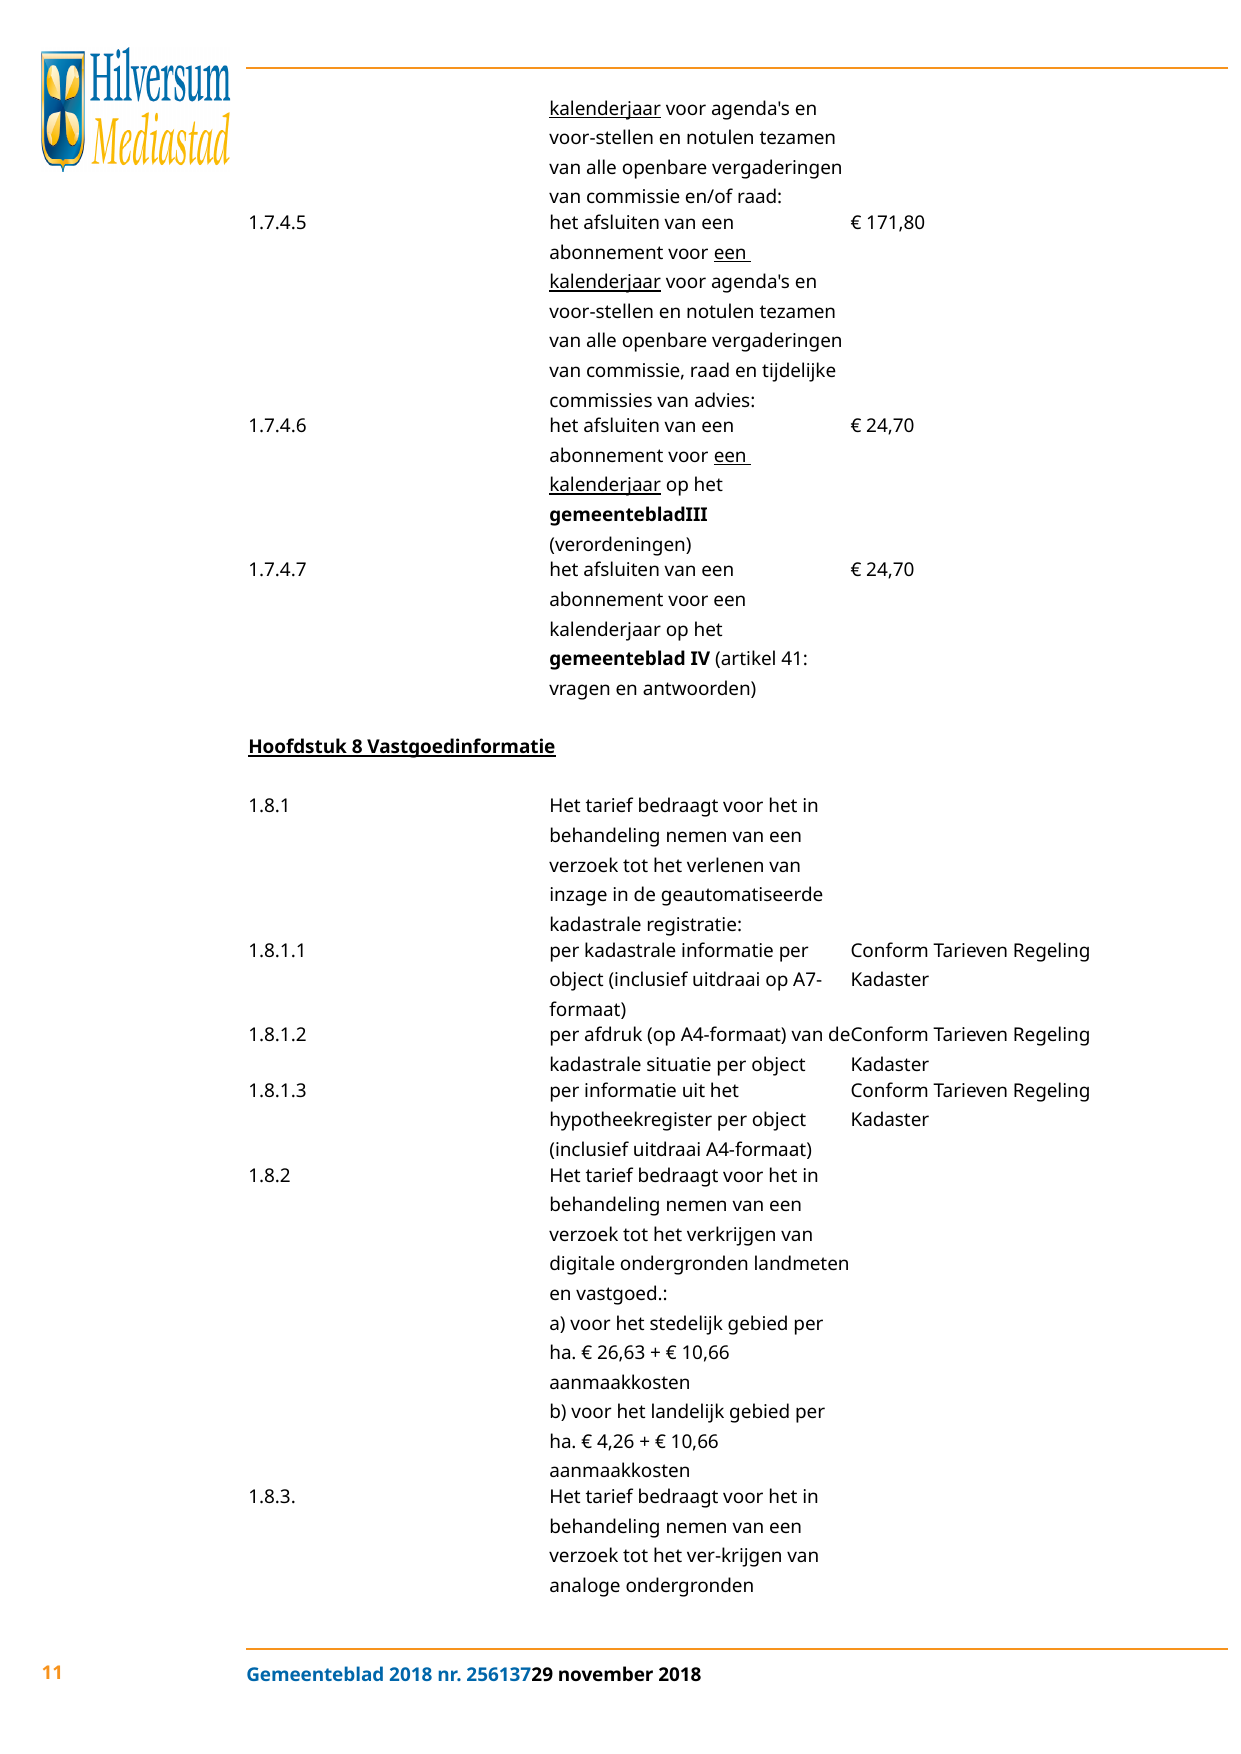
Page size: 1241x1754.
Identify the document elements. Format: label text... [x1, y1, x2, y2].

text Hoofdstuk 8 Vastgoedinformatie [248, 733, 1152, 759]
table_cell 1.8.1.1 [248, 937, 549, 1022]
table_cell [850, 95, 1152, 209]
table_cell € 24,70 [850, 413, 1152, 557]
table_cell Conform Tarieven Regeling Kadaster [850, 1077, 1152, 1162]
table_cell 1.7.4.5 [248, 209, 549, 412]
table_header Het tarief bedraagt voor het in behandeling nemen van een verzoek tot het verlenen van inzage in de geautomatiseerde kadastrale registratie: [549, 793, 850, 937]
table_cell 1.8.3. [248, 1484, 549, 1598]
table_cell 1.8.2 [248, 1162, 549, 1483]
table_cell Conform Tarieven Regeling Kadaster [850, 1022, 1152, 1077]
table_cell kalenderjaar voor agenda's en voor-stellen en notulen tezamen van alle openbare vergaderingen van commissie en/of raad: [549, 95, 850, 209]
table_cell 1.8.1.2 [248, 1022, 549, 1077]
table_cell [850, 1484, 1152, 1598]
table_cell Het tarief bedraagt voor het in behandeling nemen van een verzoek tot het verkrijgen van digitale ondergronden landmeten en vastgoed.: a) voor het stedelijk gebied per ha. € 26,63 + € 10,66 aanmaakkosten b) voor het landelijk gebied per ha. € 4,26 + € 10,66 aanmaakkosten [549, 1162, 850, 1483]
table_cell het afsluiten van een abonnement voor een kalenderjaar op het gemeentebladIII (verordeningen) [549, 413, 850, 557]
table_cell Het tarief bedraagt voor het in behandeling nemen van een verzoek tot het ver-krijgen van analoge ondergronden [549, 1484, 850, 1598]
table_cell het afsluiten van een abonnement voor een kalenderjaar voor agenda's en voor-stellen en notulen tezamen van alle openbare vergaderingen van commissie, raad en tijdelijke commissies van advies: [549, 209, 850, 412]
table_cell [248, 95, 549, 209]
table_cell € 24,70 [850, 557, 1152, 701]
table_cell 1.7.4.6 [248, 413, 549, 557]
table_cell [850, 1162, 1152, 1483]
table_cell Conform Tarieven Regeling Kadaster [850, 937, 1152, 1022]
picture [41, 47, 231, 172]
table_cell 1.8.1.3 [248, 1077, 549, 1162]
table_header 1.8.1 [248, 793, 549, 937]
table_cell per informatie uit het hypotheekregister per object (inclusief uitdraai A4-formaat) [549, 1077, 850, 1162]
table_cell € 171,80 [850, 209, 1152, 412]
table_cell per afdruk (op A4-formaat) van de kadastrale situatie per object [549, 1022, 850, 1077]
table_cell het afsluiten van een abonnement voor een kalenderjaar op het gemeenteblad IV (artikel 41: vragen en antwoorden) [549, 557, 850, 701]
table_cell per kadastrale informatie per object (inclusief uitdraai op A7-formaat) [549, 937, 850, 1022]
table_cell 1.7.4.7 [248, 557, 549, 701]
table_header [850, 793, 1152, 937]
